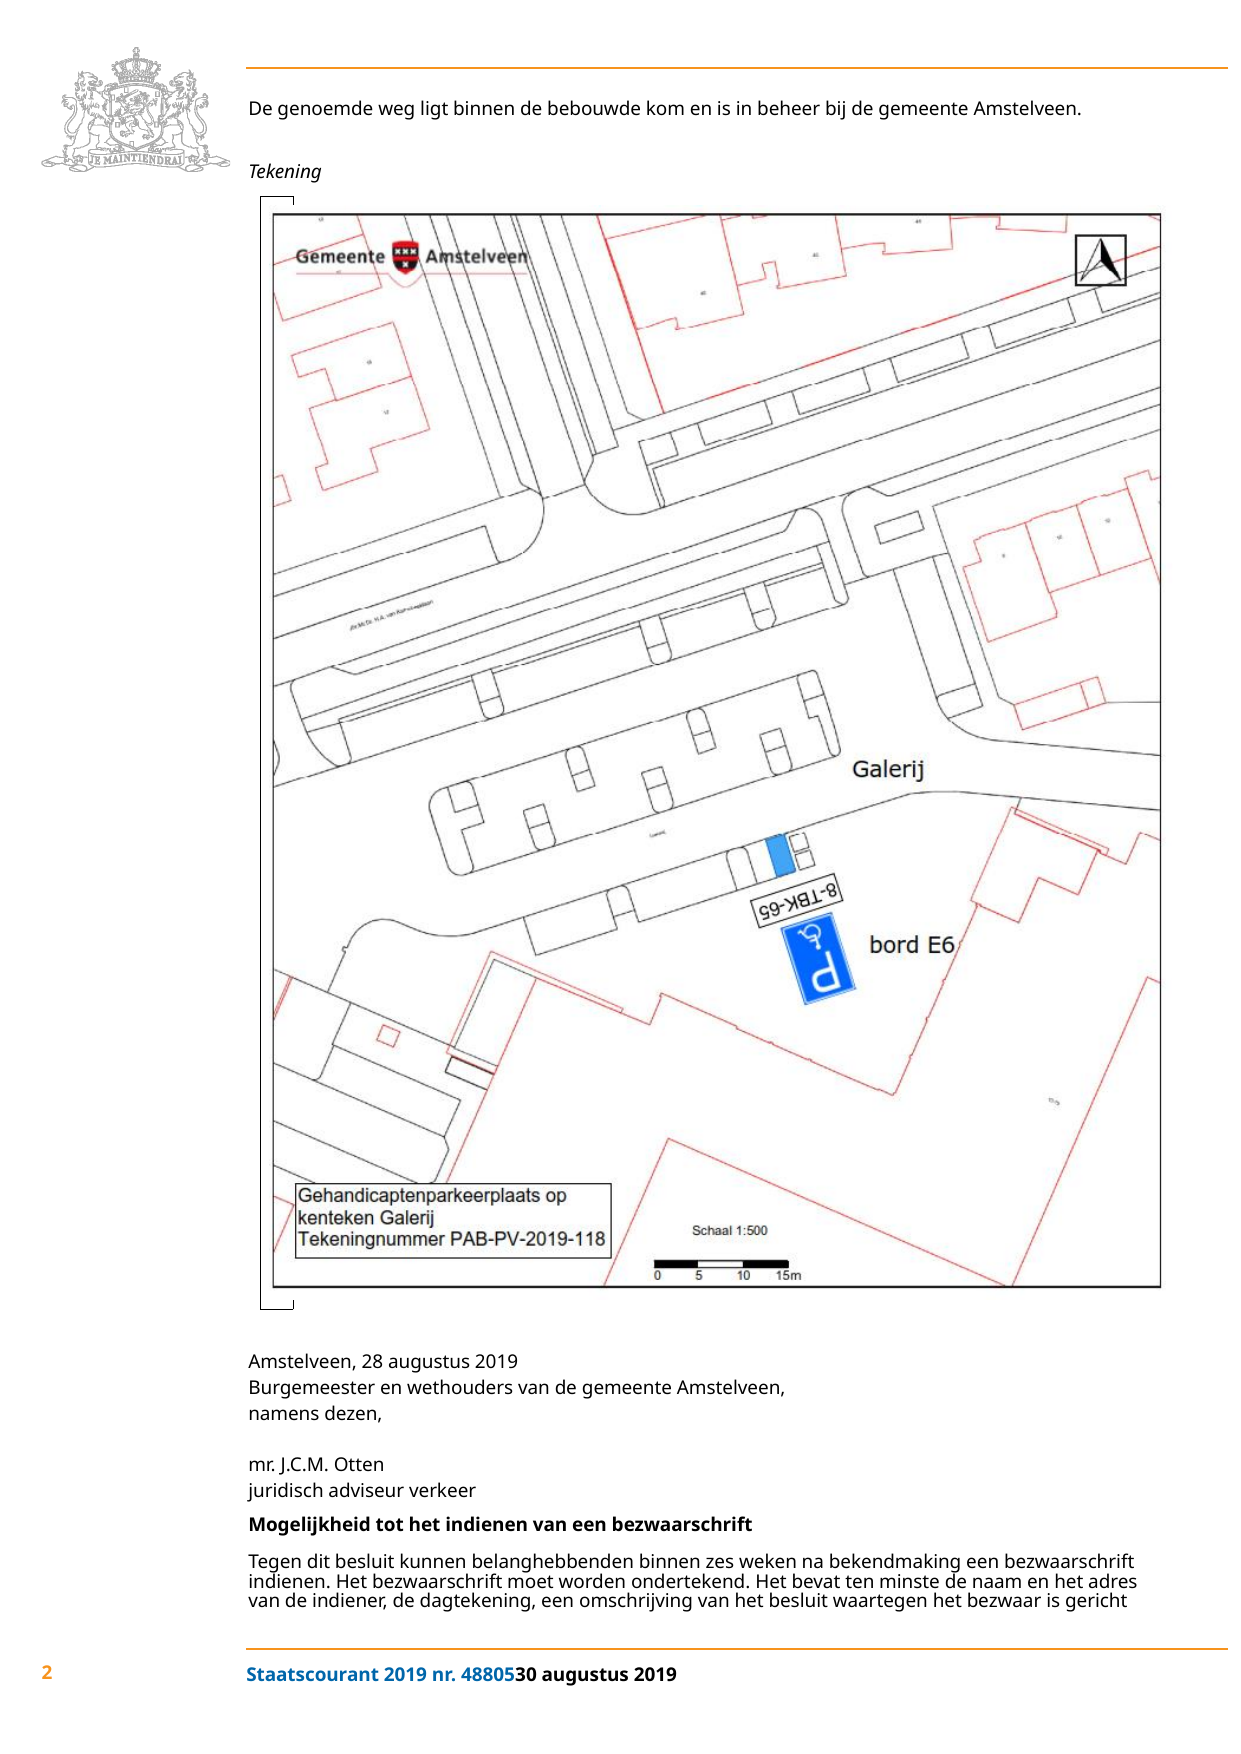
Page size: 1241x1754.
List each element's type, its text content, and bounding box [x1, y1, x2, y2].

text mr. J.C.M. Otten [248, 1451, 1152, 1477]
picture [41, 47, 231, 172]
text Tegen dit besluit kunnen belanghebbenden binnen zes weken na bekendmaking een bezwaarschrift indienen. Het bezwaarschrift moet worden ondertekend. Het bevat ten minste de naam en het adres van de indiener, de dagtekening, een omschrijving van het besluit waartegen het bezwaar is gericht [248, 1553, 1152, 1611]
text namens dezen, [248, 1400, 1152, 1426]
text Burgemeester en wethouders van de gemeente Amstelveen, [248, 1374, 1152, 1400]
picture [268, 205, 1173, 1300]
text Tekening [248, 159, 1152, 184]
text De genoemde weg ligt binnen de bebouwde kom en is in beheer bij de gemeente Amstelveen. [248, 95, 1152, 121]
text Mogelijkheid tot het indienen van een bezwaarschrift [248, 1516, 1152, 1536]
text juridisch adviseur verkeer [248, 1477, 1152, 1503]
text Amstelveen, 28 augustus 2019 [248, 1348, 1152, 1374]
